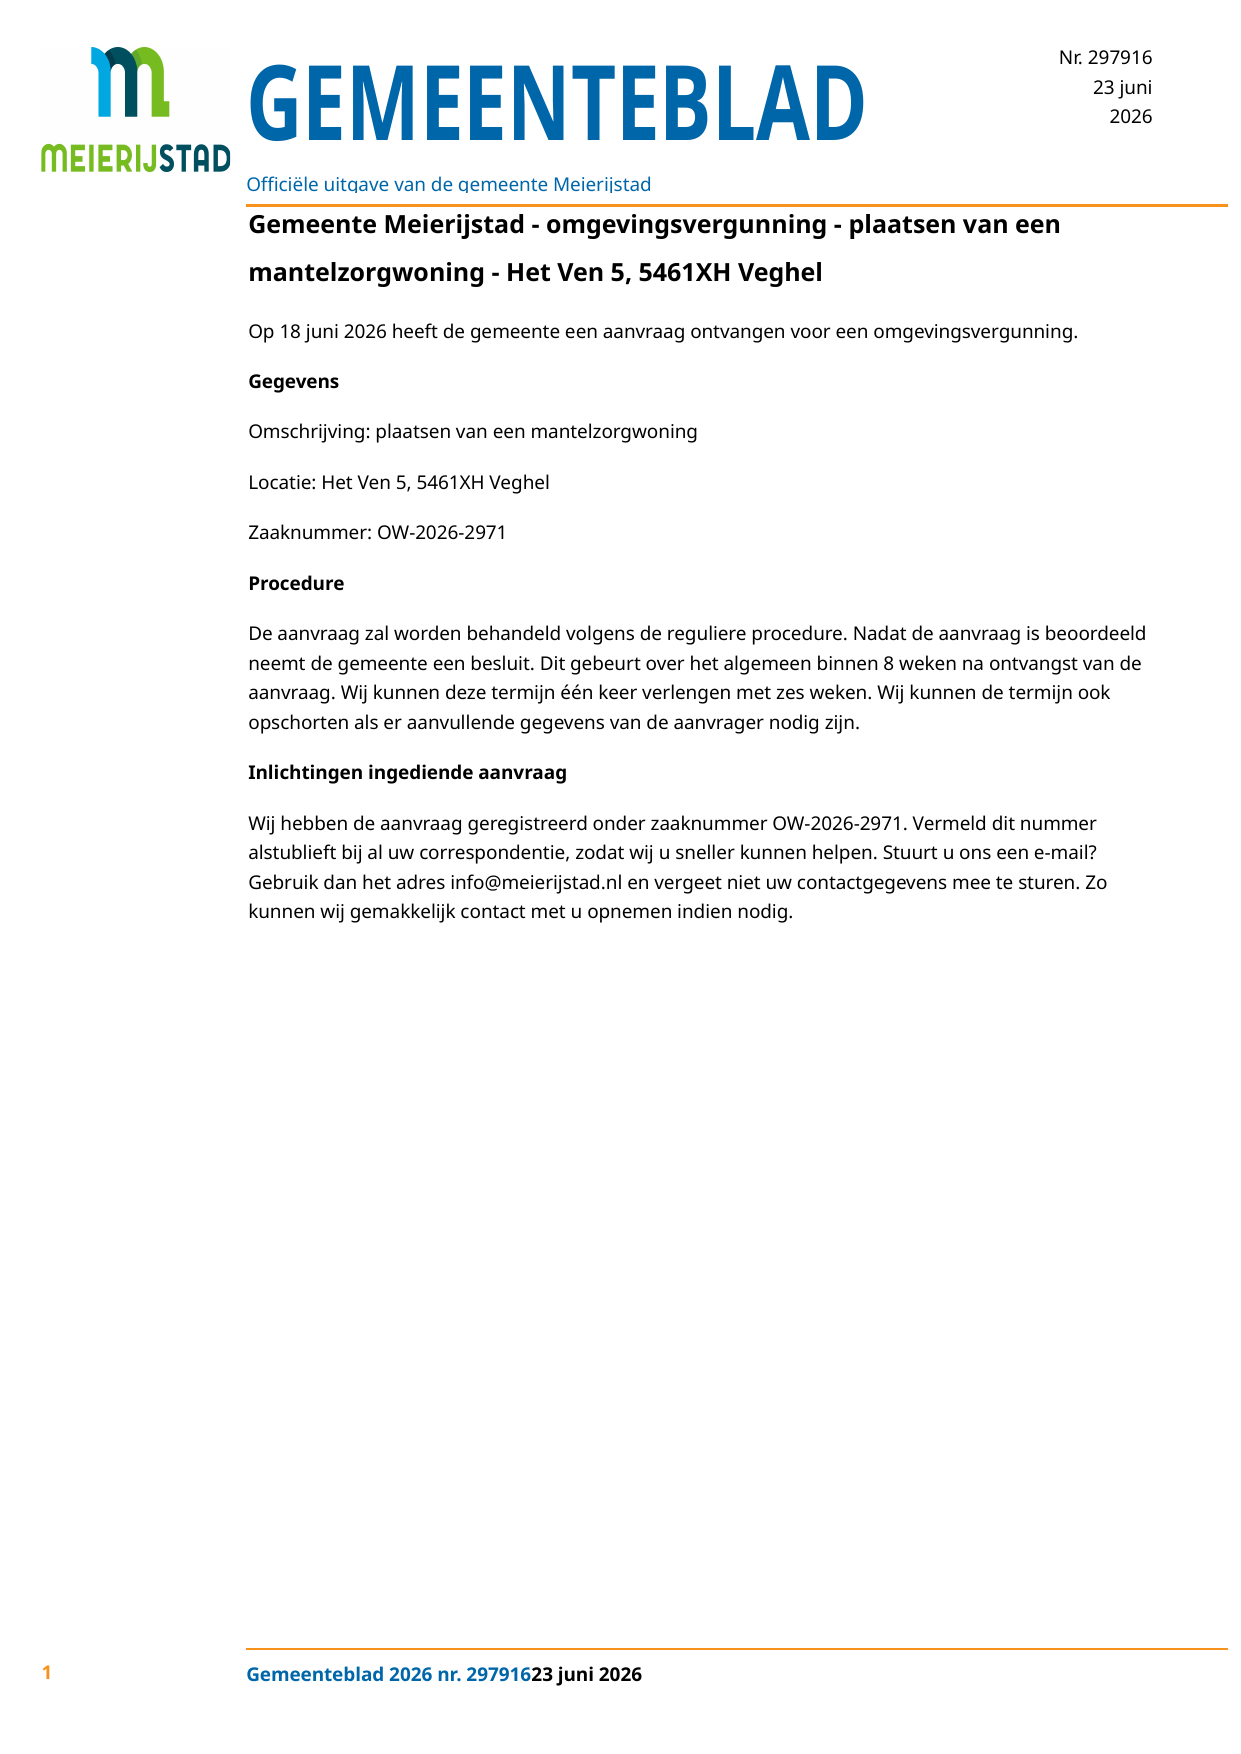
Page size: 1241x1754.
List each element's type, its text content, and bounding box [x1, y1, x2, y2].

text Procedure [248, 570, 1152, 596]
text Locatie: Het Ven 5, 5461XH Veghel [248, 469, 1152, 495]
text Zaaknummer: OW-2026-2971 [248, 519, 1152, 545]
text Inlichtingen ingediende aanvraag [248, 759, 1152, 785]
text Gegevens [248, 368, 1152, 394]
text Gemeente Meierijstad - omgevingsvergunning - plaatsen van een mantelzorgwoning - Het Ven 5, 5461XH Veghel [248, 207, 1152, 288]
text Wij hebben de aanvraag geregistreerd onder zaaknummer OW-2026-2971. Vermeld dit nummer alstublieft bij al uw correspondentie, zodat wij u sneller kunnen helpen. Stuurt u ons een e-mail? Gebruik dan het adres info@meierijstad.nl en vergeet niet uw contactgegevens mee te sturen. Zo kunnen wij gemakkelijk contact met u opnemen indien nodig. [248, 810, 1152, 924]
text De aanvraag zal worden behandeld volgens de reguliere procedure. Nadat de aanvraag is beoordeeld neemt de gemeente een besluit. Dit gebeurt over het algemeen binnen 8 weken na ontvangst van de aanvraag. Wij kunnen deze termijn één keer verlengen met zes weken. Wij kunnen de termijn ook opschorten als er aanvullende gegevens van de aanvrager nodig zijn. [248, 620, 1152, 735]
text Op 18 juni 2026 heeft de gemeente een aanvraag ontvangen voor een omgevingsvergunning. [248, 318, 1152, 344]
picture [41, 47, 231, 172]
text Omschrijving: plaatsen van een mantelzorgwoning [248, 419, 1152, 444]
